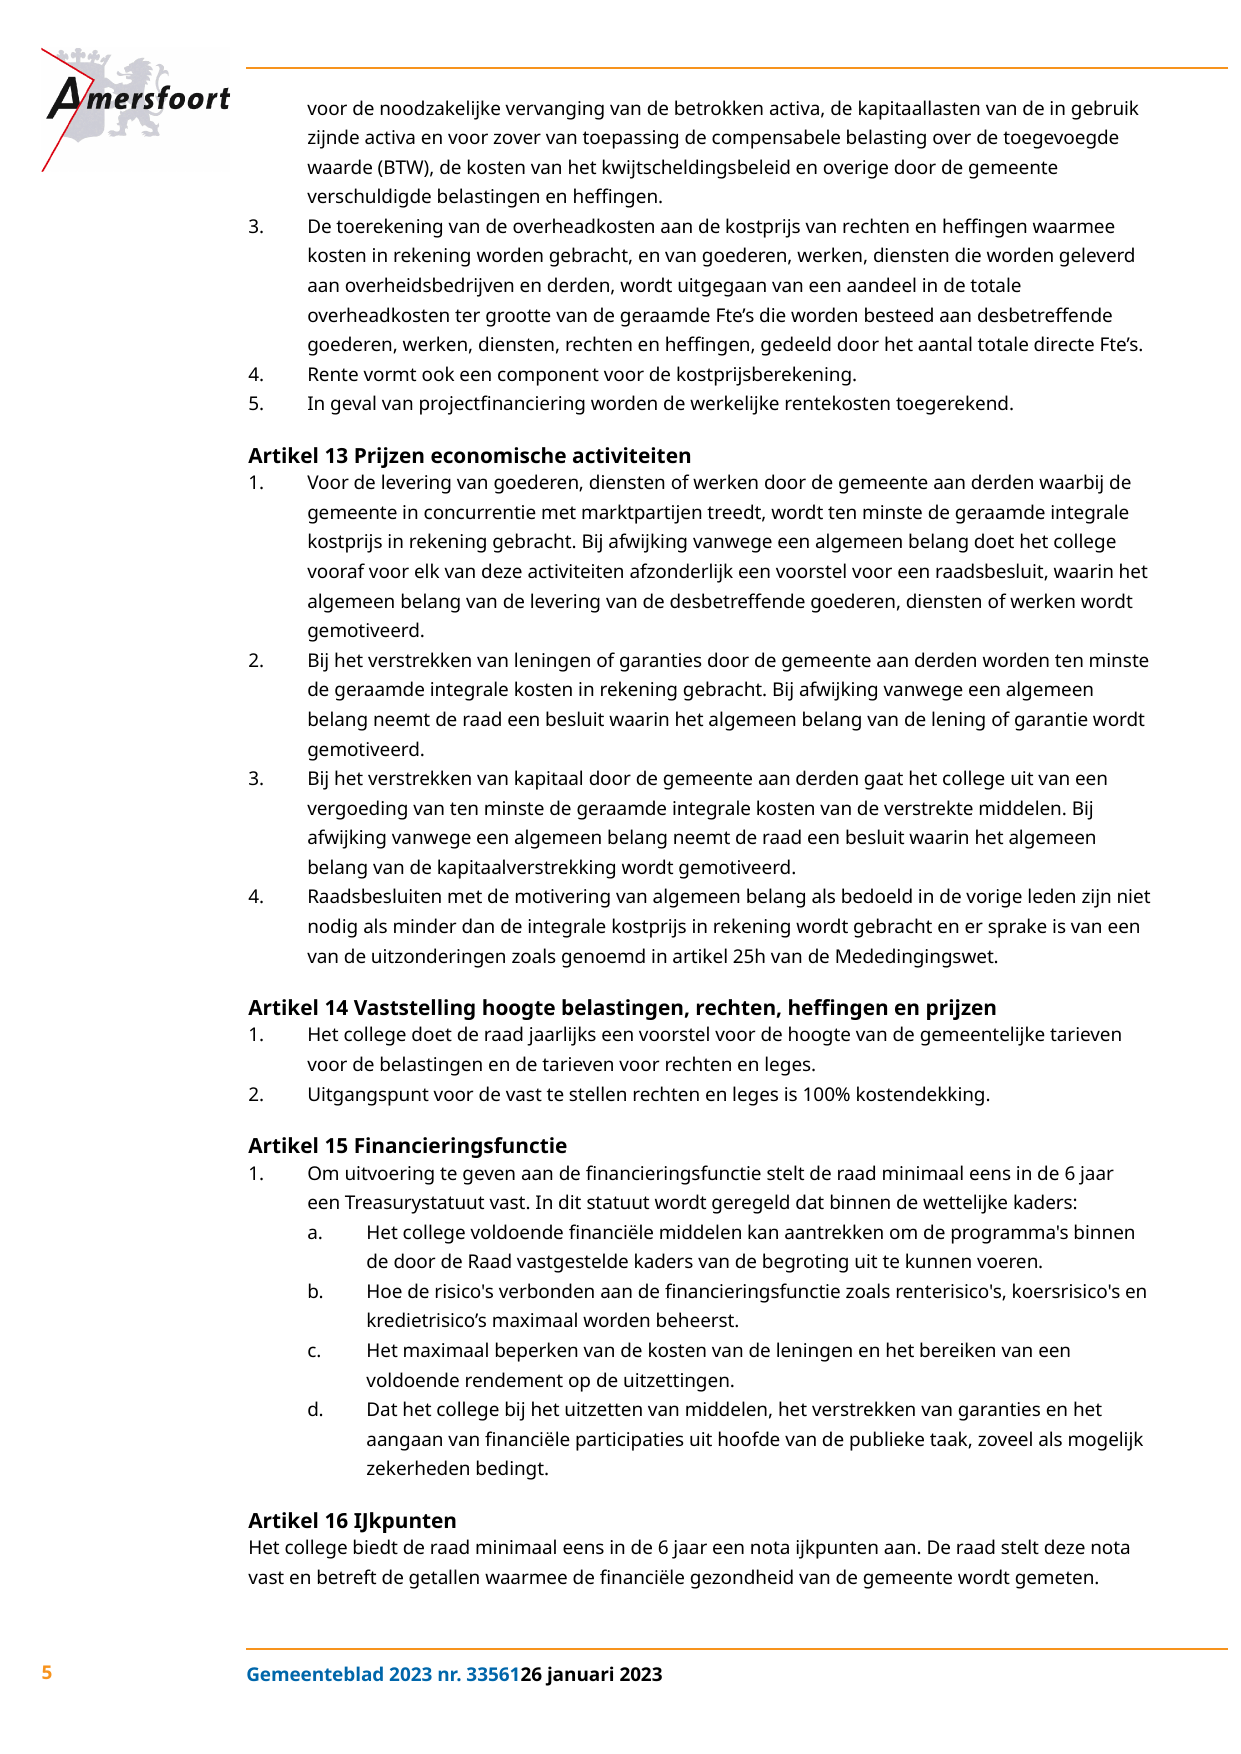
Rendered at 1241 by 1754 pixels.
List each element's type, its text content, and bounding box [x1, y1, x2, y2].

list De toerekening van de overheadkosten aan de kostprijs van rechten en heffingen waarmee kosten in rekening worden gebracht, en van goederen, werken, diensten die worden geleverd aan overheidsbedrijven en derden, wordt uitgegaan van een aandeel in de totale overheadkosten ter grootte van de geraamde Fte’s die worden besteed aan desbetreffende goederen, werken, diensten, rechten en heffingen, gedeeld door het aantal totale directe Fte’s. [248, 213, 1152, 357]
text Artikel 14 Vaststelling hoogte belastingen, rechten, heffingen en prijzen [248, 993, 1152, 1022]
list Bij het verstrekken van leningen of garanties door de gemeente aan derden worden ten minste de geraamde integrale kosten in rekening gebracht. Bij afwijking vanwege een algemeen belang neemt de raad een besluit waarin het algemeen belang van de lening of garantie wordt gemotiveerd. [248, 647, 1152, 761]
list Het maximaal beperken van de kosten van de leningen en het bereiken van een voldoende rendement op de uitzettingen. [307, 1337, 1152, 1392]
list Het college voldoende financiële middelen kan aantrekken om de programma's binnen de door de Raad vastgestelde kaders van de begroting uit te kunnen voeren. [307, 1219, 1152, 1274]
list Uitgangspunt voor de vast te stellen rechten en leges is 100% kostendekking. [248, 1081, 1152, 1107]
list Hoe de risico's verbonden aan de financieringsfunctie zoals renterisico's, koersrisico's en kredietrisico’s maximaal worden beheerst. [307, 1278, 1152, 1333]
list Rente vormt ook een component voor de kostprijsberekening. [248, 361, 1152, 387]
list Dat het college bij het uitzetten van middelen, het verstrekken van garanties en het aangaan van financiële participaties uit hoofde van de publieke taak, zoveel als mogelijk zekerheden bedingt. [307, 1396, 1152, 1481]
list Bij het verstrekken van kapitaal door de gemeente aan derden gaat het college uit van een vergoeding van ten minste de geraamde integrale kosten van de verstrekte middelen. Bij afwijking vanwege een algemeen belang neemt de raad een besluit waarin het algemeen belang van de kapitaalverstrekking wordt gemotiveerd. [248, 765, 1152, 880]
text Het college biedt de raad minimaal eens in de 6 jaar een nota ijkpunten aan. De raad stelt deze nota vast en betreft de getallen waarmee de financiële gezondheid van de gemeente wordt gemeten. [248, 1534, 1152, 1590]
text Artikel 16 IJkpunten [248, 1506, 1152, 1534]
text Artikel 13 Prijzen economische activiteiten [248, 441, 1152, 469]
text Artikel 15 Financieringsfunctie [248, 1131, 1152, 1160]
list Voor de levering van goederen, diensten of werken door de gemeente aan derden waarbij de gemeente in concurrentie met marktpartijen treedt, wordt ten minste de geraamde integrale kostprijs in rekening gebracht. Bij afwijking vanwege een algemeen belang doet het college vooraf voor elk van deze activiteiten afzonderlijk een voorstel voor een raadsbesluit, waarin het algemeen belang van de levering van de desbetreffende goederen, diensten of werken wordt gemotiveerd. [248, 469, 1152, 643]
list In geval van projectfinanciering worden de werkelijke rentekosten toegerekend. [248, 391, 1152, 416]
list Om uitvoering te geven aan de financieringsfunctie stelt de raad minimaal eens in de 6 jaar een Treasurystatuut vast. In dit statuut wordt geregeld dat binnen de wettelijke kaders: [248, 1160, 1152, 1215]
list Raadsbesluiten met de motivering van algemeen belang als bedoeld in de vorige leden zijn niet nodig als minder dan de integrale kostprijs in rekening wordt gebracht en er sprake is van een van de uitzonderingen zoals genoemd in artikel 25h van de Mededingingswet. [248, 884, 1152, 968]
list voor de noodzakelijke vervanging van de betrokken activa, de kapitaallasten van de in gebruik zijnde activa en voor zover van toepassing de compensabele belasting over de toegevoegde waarde (BTW), de kosten van het kwijtscheldingsbeleid en overige door de gemeente verschuldigde belastingen en heffingen. [248, 95, 1152, 209]
picture [41, 47, 231, 172]
list Het college doet de raad jaarlijks een voorstel voor de hoogte van de gemeentelijke tarieven voor de belastingen en de tarieven voor rechten en leges. [248, 1022, 1152, 1077]
